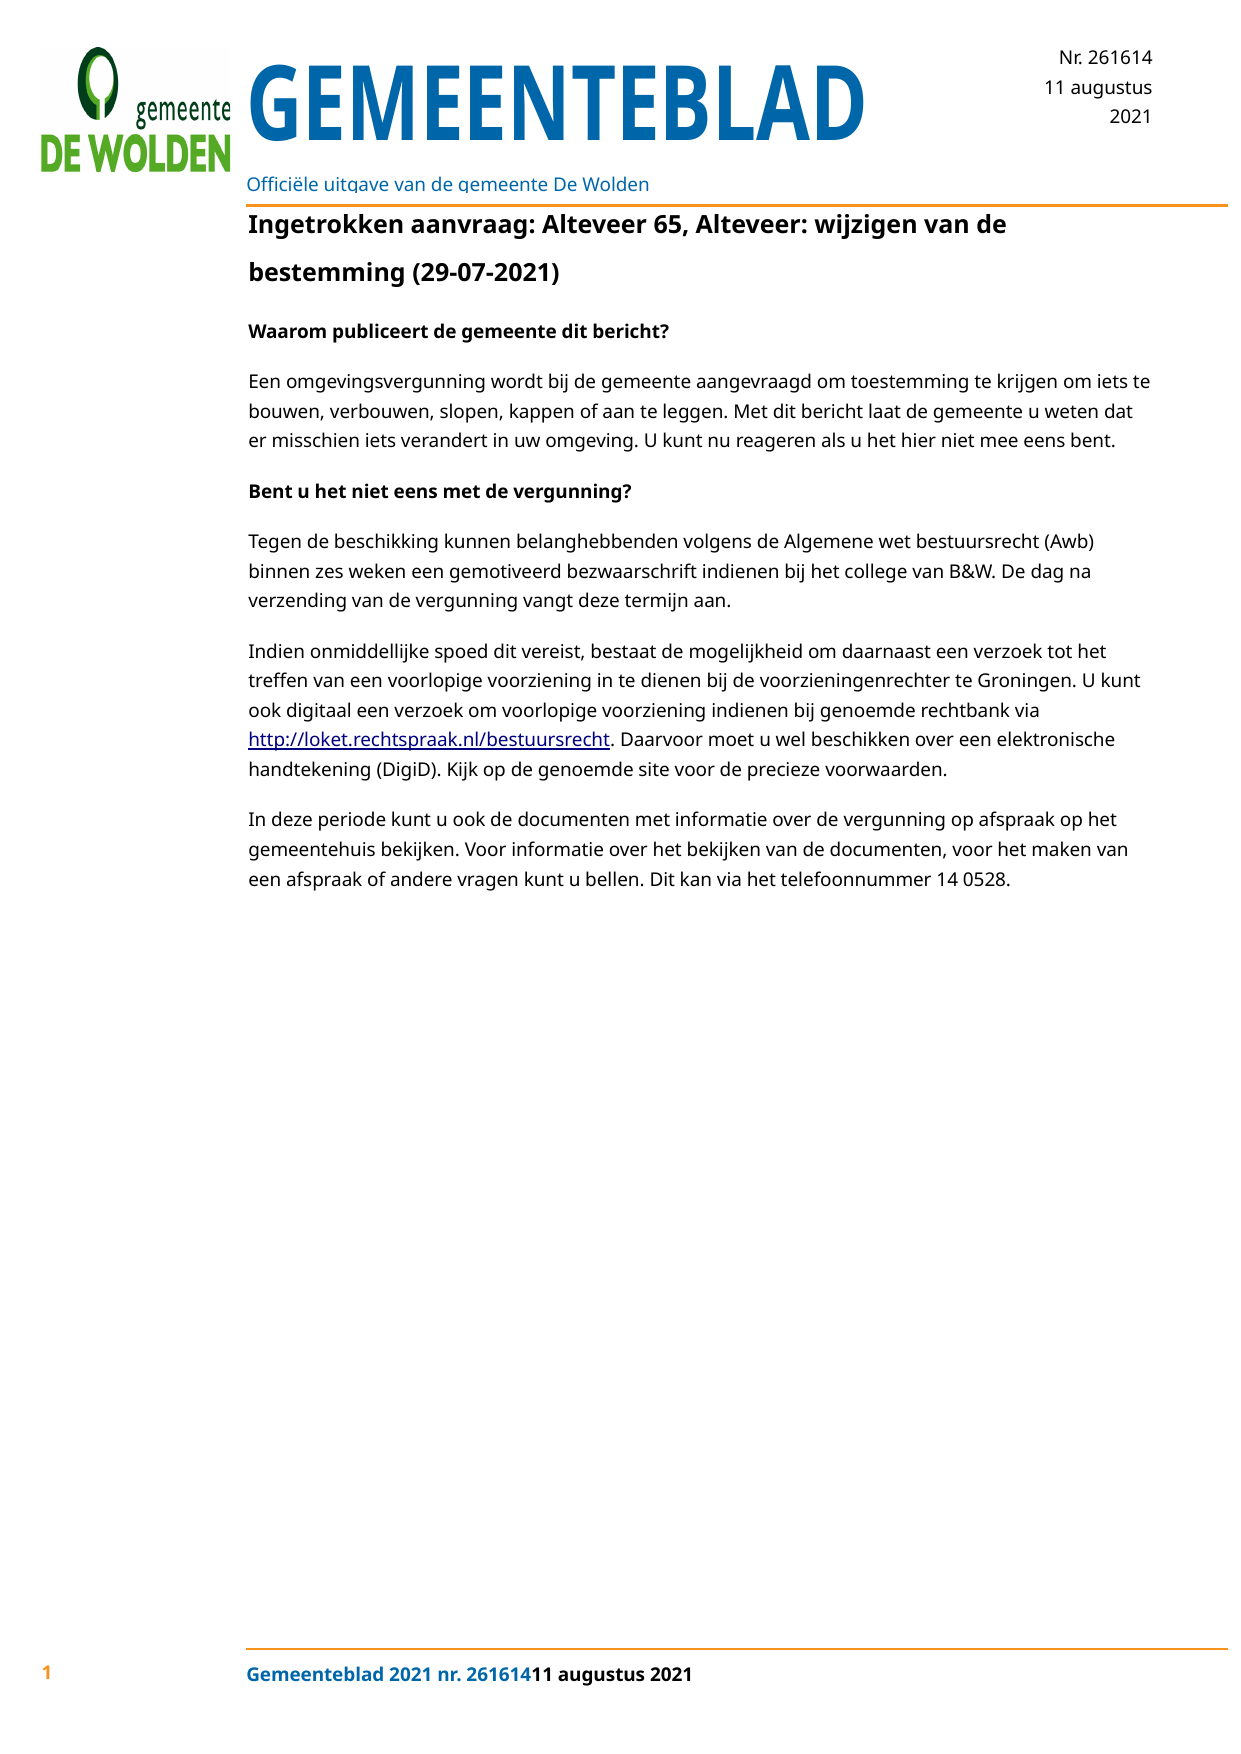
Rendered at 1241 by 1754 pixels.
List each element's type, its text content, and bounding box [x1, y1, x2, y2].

text In deze periode kunt u ook de documenten met informatie over de vergunning op afspraak op het gemeentehuis bekijken. Voor informatie over het bekijken van de documenten, voor het maken van een afspraak of andere vragen kunt u bellen. Dit kan via het telefoonnummer 14 0528. [248, 807, 1152, 892]
text Waarom publiceert de gemeente dit bericht? [248, 318, 1152, 344]
text Tegen de beschikking kunnen belanghebbenden volgens de Algemene wet bestuursrecht (Awb) binnen zes weken een gemotiveerd bezwaarschrift indienen bij het college van B&W. De dag na verzending van de vergunning vangt deze termijn aan. [248, 528, 1152, 613]
picture [41, 47, 231, 172]
text Bent u het niet eens met de vergunning? [248, 478, 1152, 504]
text Ingetrokken aanvraag: Alteveer 65, Alteveer: wijzigen van de bestemming (29-07-2021) [248, 207, 1152, 288]
text Een omgevingsvergunning wordt bij de gemeente aangevraagd om toestemming te krijgen om iets te bouwen, verbouwen, slopen, kappen of aan te leggen. Met dit bericht laat de gemeente u weten dat er misschien iets verandert in uw omgeving. U kunt nu reageren als u het hier niet mee eens bent. [248, 368, 1152, 453]
text Indien onmiddellijke spoed dit vereist, bestaat de mogelijkheid om daarnaast een verzoek tot het treffen van een voorlopige voorziening in te dienen bij de voorzieningenrechter te Groningen. U kunt ook digitaal een verzoek om voorlopige voorziening indienen bij genoemde rechtbank via http://loket.rechtspraak.nl/bestuursrecht. Daarvoor moet u wel beschikken over een elektronische handtekening (DigiD). Kijk op de genoemde site voor de precieze voorwaarden. [248, 638, 1152, 782]
